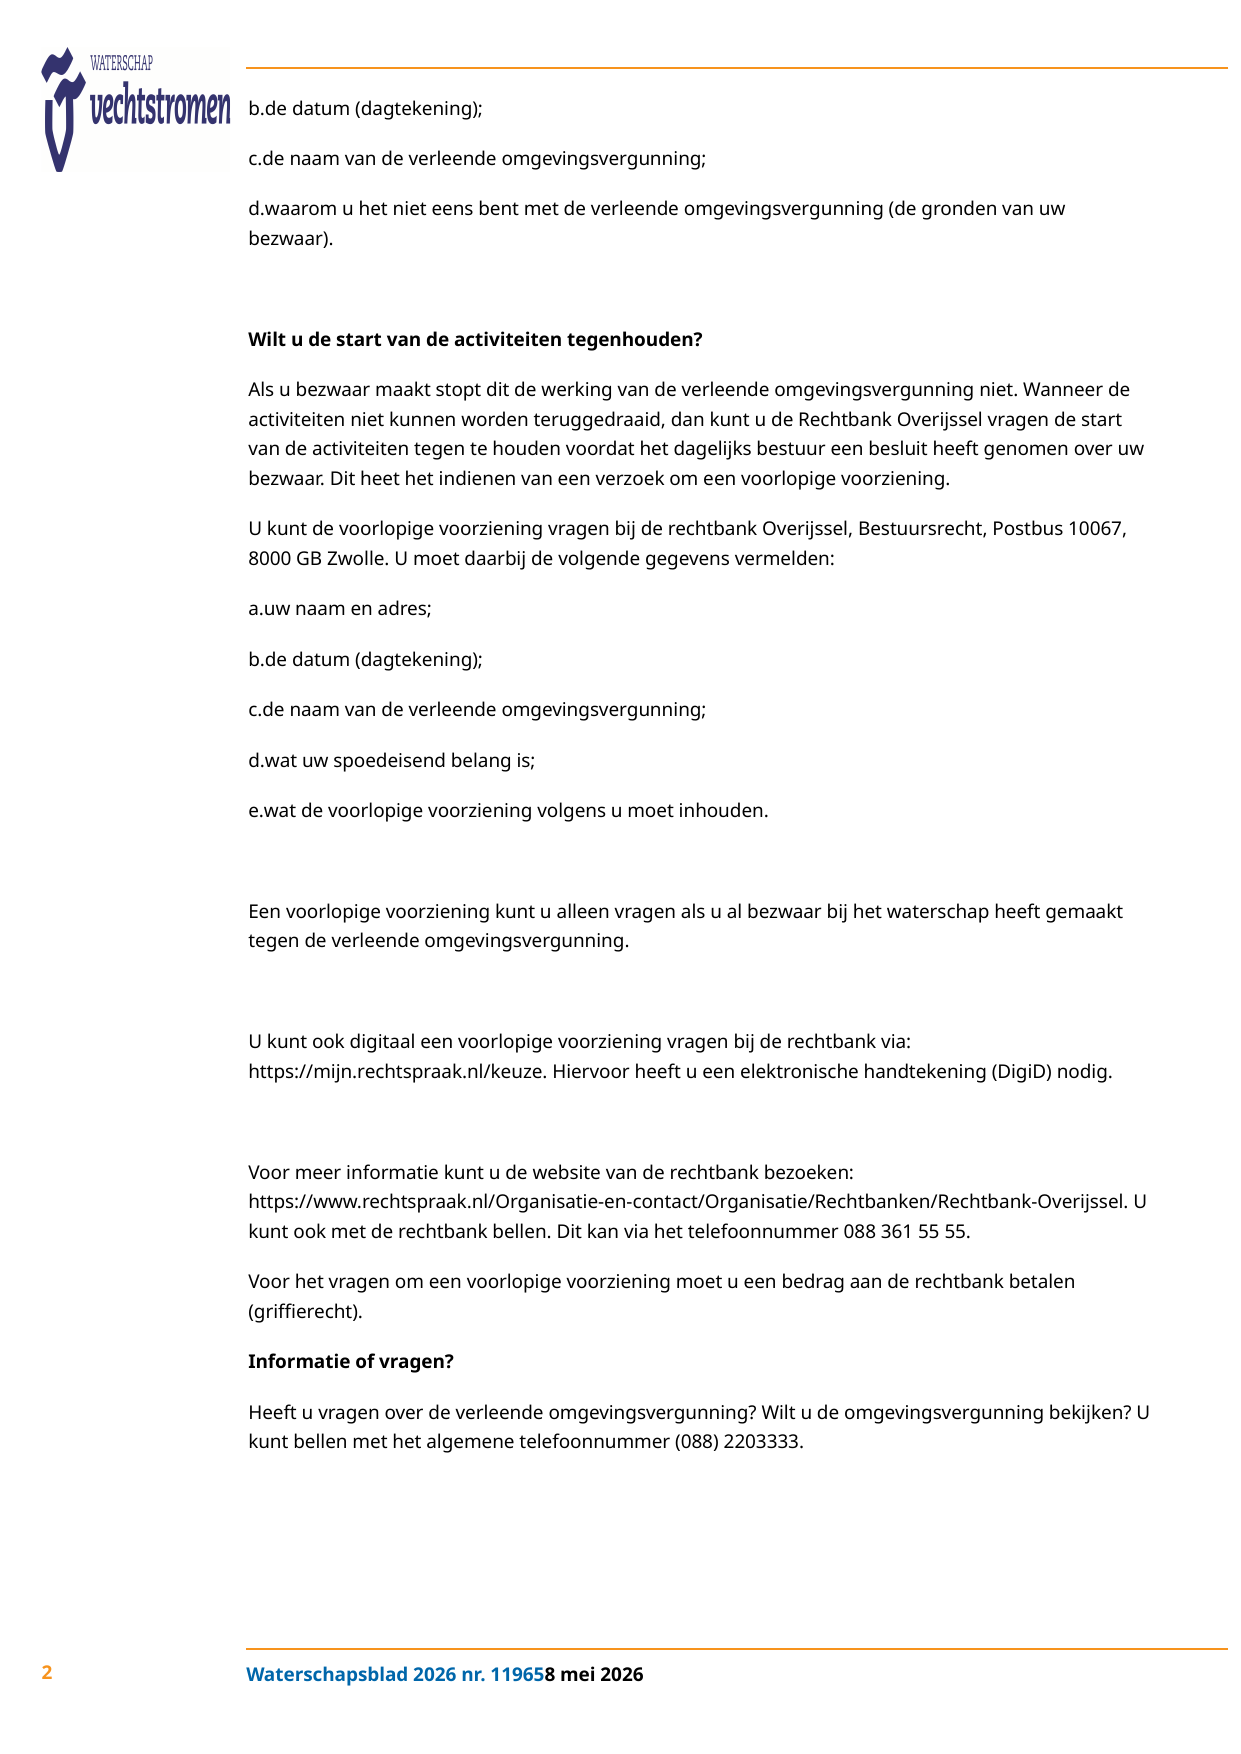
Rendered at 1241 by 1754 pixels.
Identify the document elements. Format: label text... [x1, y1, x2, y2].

text Heeft u vragen over de verleende omgevingsvergunning? Wilt u de omgevingsvergunning bekijken? U kunt bellen met het algemene telefoonnummer (088) 2203333. [248, 1399, 1152, 1454]
text Als u bezwaar maakt stopt dit de werking van de verleende omgevingsvergunning niet. Wanneer de activiteiten niet kunnen worden teruggedraaid, dan kunt u de Rechtbank Overijssel vragen de start van de activiteiten tegen te houden voordat het dagelijks bestuur een besluit heeft genomen over uw bezwaar. Dit heet het indienen van een verzoek om een voorlopige voorziening. [248, 376, 1152, 491]
text d.wat uw spoedeisend belang is; [248, 747, 1152, 773]
text U kunt de voorlopige voorziening vragen bij de rechtbank Overijssel, Bestuursrecht, Postbus 10067, 8000 GB Zwolle. U moet daarbij de volgende gegevens vermelden: [248, 516, 1152, 571]
text Voor meer informatie kunt u de website van de rechtbank bezoeken: https://www.rechtspraak.nl/Organisatie-en-contact/Organisatie/Rechtbanken/Rechtbank-Overijssel. U kunt ook met de rechtbank bellen. Dit kan via het telefoonnummer 088 361 55 55. [248, 1159, 1152, 1244]
text b.de datum (dagtekening); [248, 95, 1152, 121]
text e.wat de voorlopige voorziening volgens u moet inhouden. [248, 797, 1152, 823]
text c.de naam van de verleende omgevingsvergunning; [248, 145, 1152, 171]
text c.de naam van de verleende omgevingsvergunning; [248, 696, 1152, 722]
text a.uw naam en adres; [248, 596, 1152, 621]
text Een voorlopige voorziening kunt u alleen vragen als u al bezwaar bij het waterschap heeft gemaakt tegen de verleende omgevingsvergunning. [248, 898, 1152, 953]
picture [41, 47, 231, 172]
text b.de datum (dagtekening); [248, 646, 1152, 672]
text d.waarom u het niet eens bent met de verleende omgevingsvergunning (de gronden van uw bezwaar). [248, 196, 1152, 251]
text U kunt ook digitaal een voorlopige voorziening vragen bij de rechtbank via: https://mijn.rechtspraak.nl/keuze. Hiervoor heeft u een elektronische handtekening (DigiD) nodig. [248, 1028, 1152, 1084]
text Wilt u de start van de activiteiten tegenhouden? [248, 326, 1152, 352]
text Informatie of vragen? [248, 1348, 1152, 1374]
text Voor het vragen om een voorlopige voorziening moet u een bedrag aan de rechtbank betalen (griffierecht). [248, 1268, 1152, 1324]
